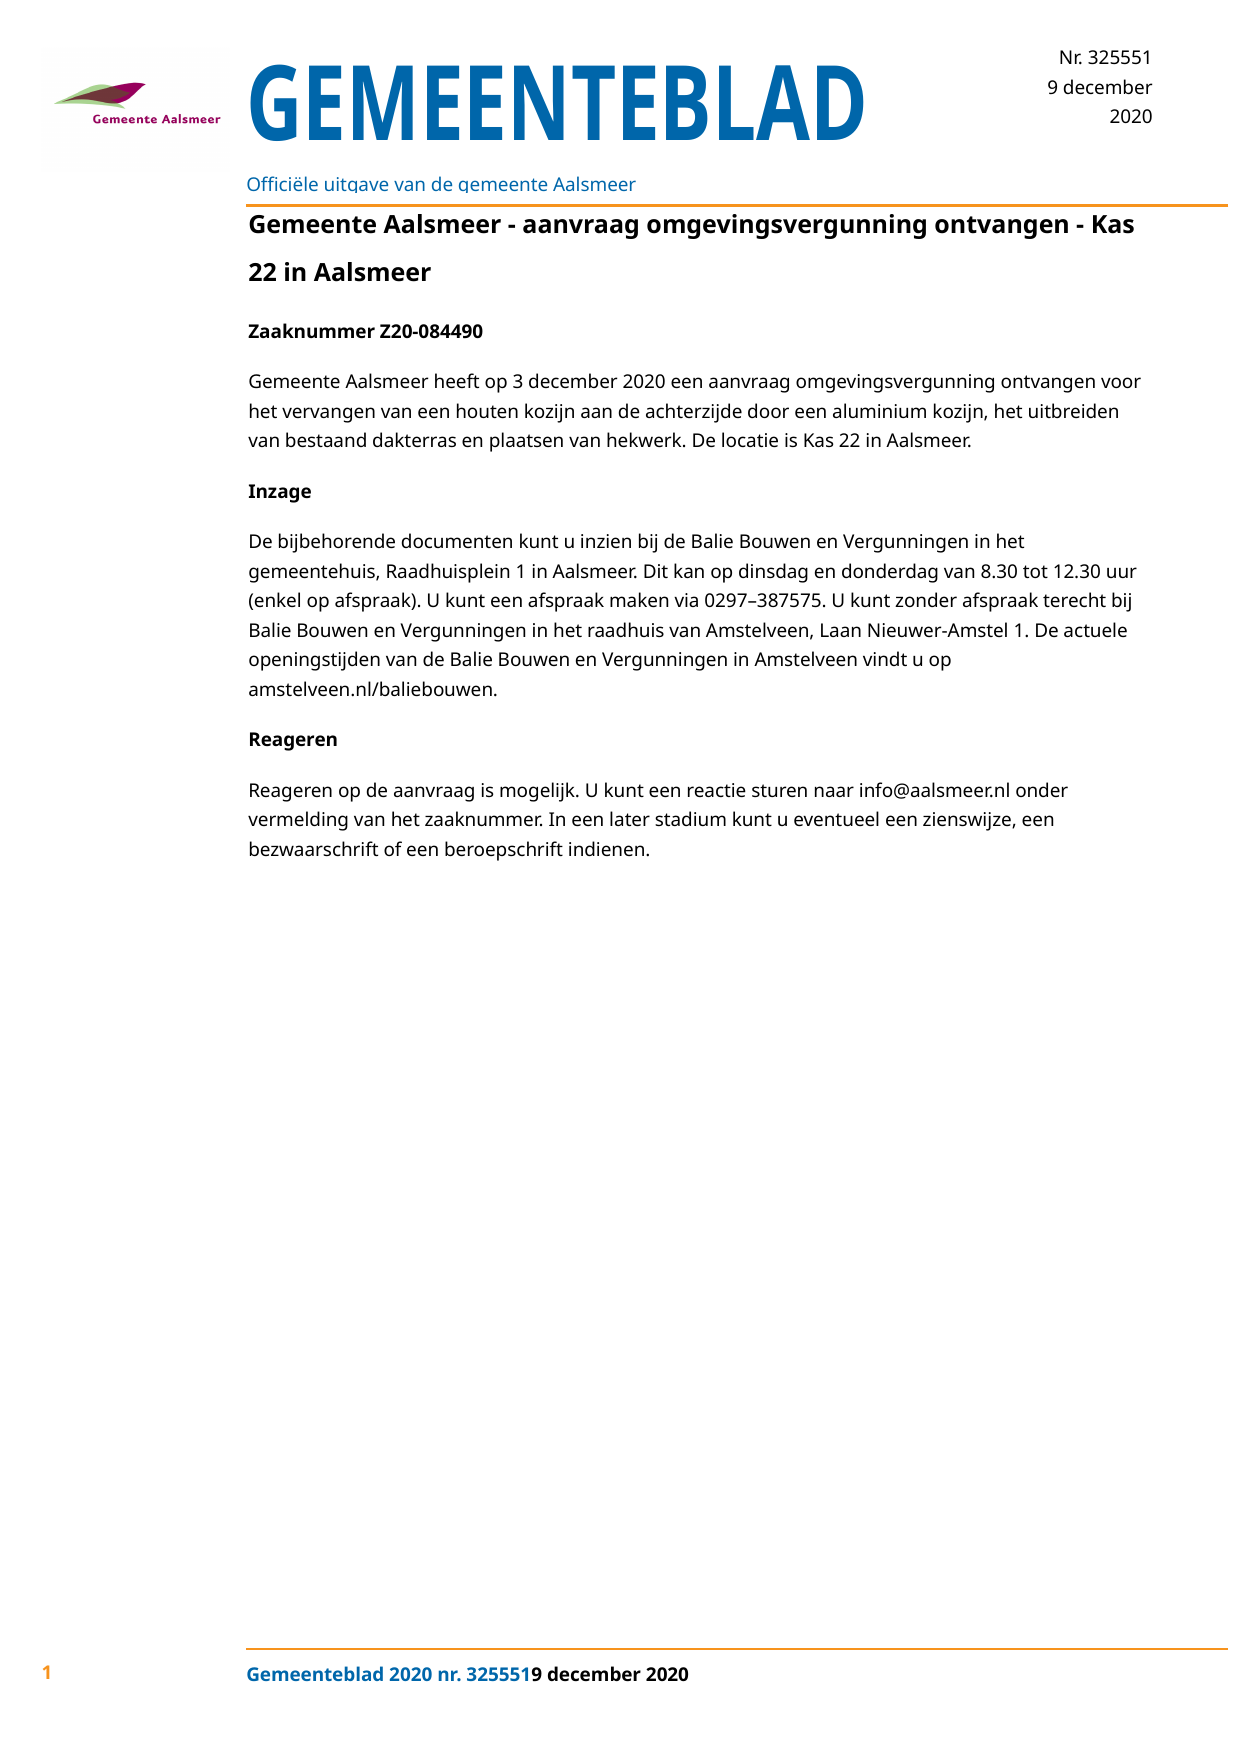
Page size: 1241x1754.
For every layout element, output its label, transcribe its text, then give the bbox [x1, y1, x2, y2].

text Zaaknummer Z20-084490 [248, 318, 1152, 344]
text Gemeente Aalsmeer - aanvraag omgevingsvergunning ontvangen - Kas 22 in Aalsmeer [248, 207, 1152, 288]
text De bijbehorende documenten kunt u inzien bij de Balie Bouwen en Vergunningen in het gemeentehuis, Raadhuisplein 1 in Aalsmeer. Dit kan op dinsdag en donderdag van 8.30 tot 12.30 uur (enkel op afspraak). U kunt een afspraak maken via 0297–387575. U kunt zonder afspraak terecht bij Balie Bouwen en Vergunningen in het raadhuis van Amstelveen, Laan Nieuwer-Amstel 1. De actuele openingstijden van de Balie Bouwen en Vergunningen in Amstelveen vindt u op amstelveen.nl/baliebouwen. [248, 528, 1152, 702]
text Inzage [248, 478, 1152, 504]
text Gemeente Aalsmeer heeft op 3 december 2020 een aanvraag omgevingsvergunning ontvangen voor het vervangen van een houten kozijn aan de achterzijde door een aluminium kozijn, het uitbreiden van bestaand dakterras en plaatsen van hekwerk. De locatie is Kas 22 in Aalsmeer. [248, 368, 1152, 453]
text Reageren op de aanvraag is mogelijk. U kunt een reactie sturen naar info@aalsmeer.nl onder vermelding van het zaaknummer. In een later stadium kunt u eventueel een zienswijze, een bezwaarschrift of een beroepschrift indienen. [248, 777, 1152, 862]
picture [41, 47, 231, 172]
text Reageren [248, 727, 1152, 752]
